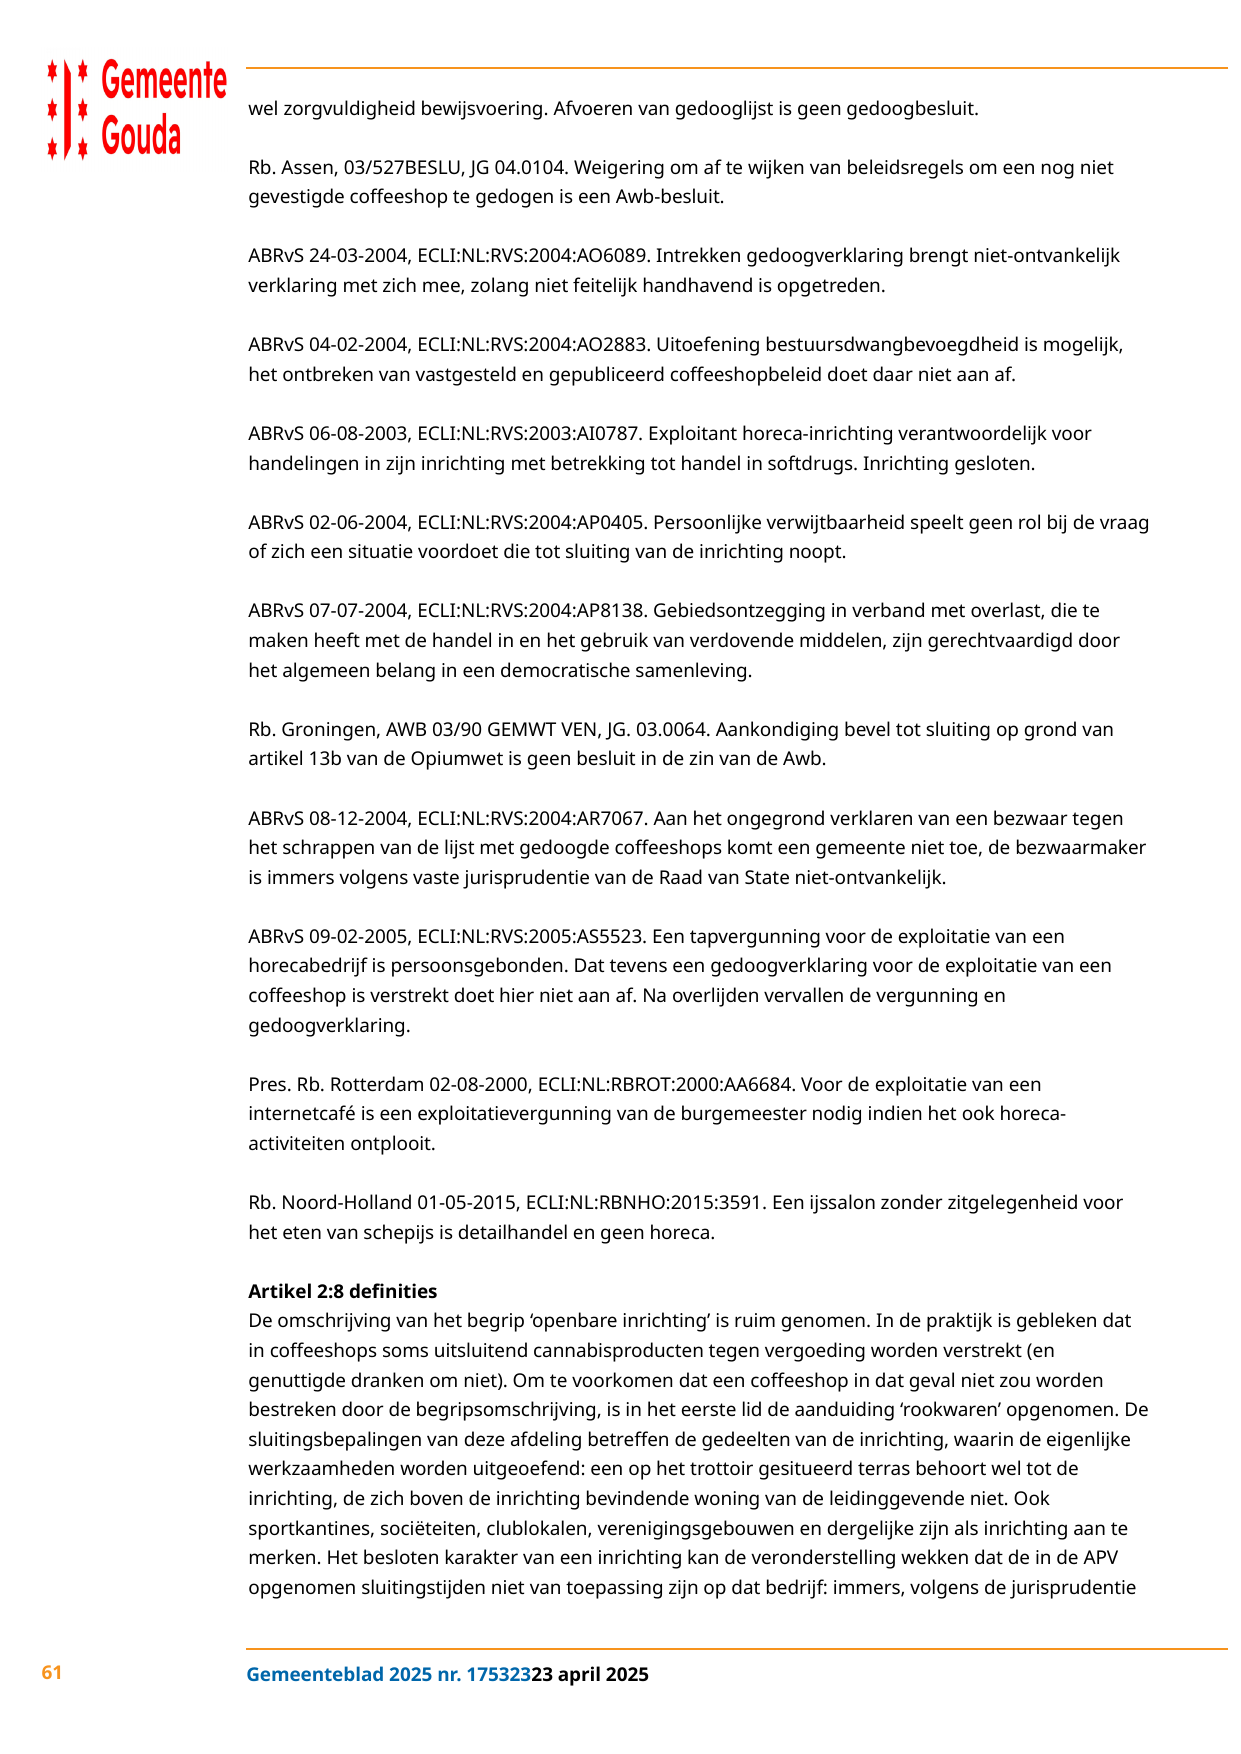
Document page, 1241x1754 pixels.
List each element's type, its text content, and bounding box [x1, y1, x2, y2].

text Rb. Assen, 03/527BESLU, JG 04.0104. Weigering om af te wijken van beleidsregels om een nog niet gevestigde coffeeshop te gedogen is een Awb-besluit. [248, 154, 1152, 209]
text ABRvS 07-07-2004, ECLI:NL:RVS:2004:AP8138. Gebiedsontzegging in verband met overlast, die te maken heeft met de handel in en het gebruik van verdovende middelen, zijn gerechtvaardigd door het algemeen belang in een democratische samenleving. [248, 598, 1152, 683]
text ABRvS 08-12-2004, ECLI:NL:RVS:2004:AR7067. Aan het ongegrond verklaren van een bezwaar tegen het schrappen van de lijst met gedoogde coffeeshops komt een gemeente niet toe, de bezwaarmaker is immers volgens vaste jurisprudentie van de Raad van State niet-ontvankelijk. [248, 805, 1152, 890]
picture [41, 47, 231, 172]
text ABRvS 02-06-2004, ECLI:NL:RVS:2004:AP0405. Persoonlijke verwijtbaarheid speelt geen rol bij de vraag of zich een situatie voordoet die tot sluiting van de inrichting noopt. [248, 509, 1152, 564]
text ABRvS 09-02-2005, ECLI:NL:RVS:2005:AS5523. Een tapvergunning voor de exploitatie van een horecabedrijf is persoonsgebonden. Dat tevens een gedoogverklaring voor de exploitatie van een coffeeshop is verstrekt doet hier niet aan af. Na overlijden vervallen de vergunning en gedoogverklaring. [248, 923, 1152, 1038]
text Pres. Rb. Rotterdam 02-08-2000, ECLI:NL:RBROT:2000:AA6684. Voor de exploitatie van een internetcafé is een exploitatievergunning van de burgemeester nodig indien het ook horeca-activiteiten ontplooit. [248, 1071, 1152, 1156]
text De omschrijving van het begrip ‘openbare inrichting’ is ruim genomen. In de praktijk is gebleken dat in coffeeshops soms uitsluitend cannabisproducten tegen vergoeding worden verstrekt (en genuttigde dranken om niet). Om te voorkomen dat een coffeeshop in dat geval niet zou worden bestreken door de begripsomschrijving, is in het eerste lid de aanduiding ‘rookwaren’ opgenomen. De sluitingsbepalingen van deze afdeling betreffen de gedeelten van de inrichting, waarin de eigenlijke werkzaamheden worden uitgeoefend: een op het trottoir gesitueerd terras behoort wel tot de inrichting, de zich boven de inrichting bevindende woning van de leidinggevende niet. Ook sportkantines, sociëteiten, clublokalen, verenigingsgebouwen en dergelijke zijn als inrichting aan te merken. Het besloten karakter van een inrichting kan de veronderstelling wekken dat de in de APV opgenomen sluitingstijden niet van toepassing zijn op dat bedrijf: immers, volgens de jurisprudentie [248, 1308, 1152, 1600]
text ABRvS 04-02-2004, ECLI:NL:RVS:2004:AO2883. Uitoefening bestuursdwangbevoegdheid is mogelijk, het ontbreken van vastgesteld en gepubliceerd coffeeshopbeleid doet daar niet aan af. [248, 331, 1152, 387]
text Artikel 2:8 definities [248, 1278, 1152, 1304]
text wel zorgvuldigheid bewijsvoering. Afvoeren van gedooglijst is geen gedoogbesluit. [248, 95, 1152, 121]
text Rb. Groningen, AWB 03/90 GEMWT VEN, JG. 03.0064. Aankondiging bevel tot sluiting op grond van artikel 13b van de Opiumwet is geen besluit in de zin van de Awb. [248, 716, 1152, 771]
text ABRvS 24-03-2004, ECLI:NL:RVS:2004:AO6089. Intrekken gedoogverklaring brengt niet-ontvankelijk verklaring met zich mee, zolang niet feitelijk handhavend is opgetreden. [248, 243, 1152, 298]
text ABRvS 06-08-2003, ECLI:NL:RVS:2003:AI0787. Exploitant horeca-inrichting verantwoordelijk voor handelingen in zijn inrichting met betrekking tot handel in softdrugs. Inrichting gesloten. [248, 420, 1152, 476]
text Rb. Noord-Holland 01-05-2015, ECLI:NL:RBNHO:2015:3591. Een ijssalon zonder zitgelegenheid voor het eten van schepijs is detailhandel en geen horeca. [248, 1189, 1152, 1245]
